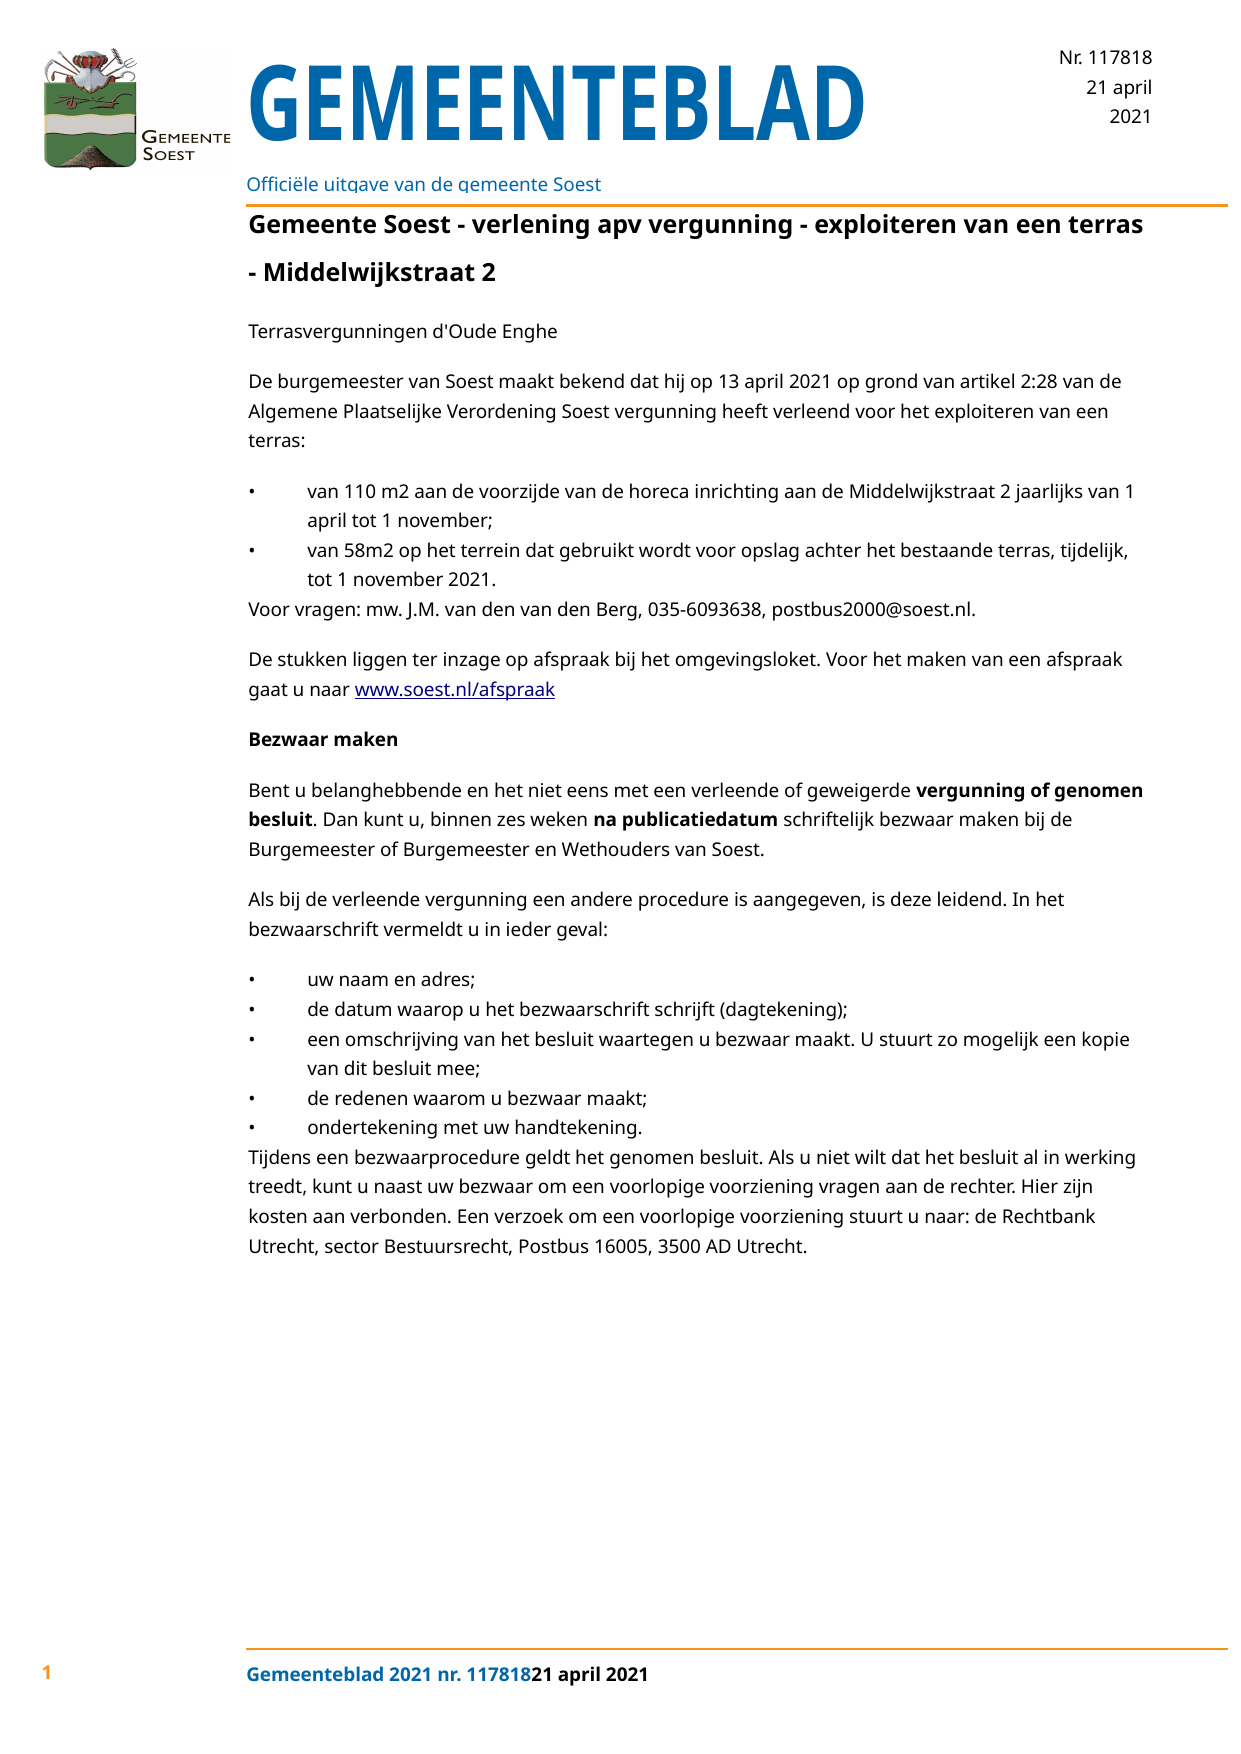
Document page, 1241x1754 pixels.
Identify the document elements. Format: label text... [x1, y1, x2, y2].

text De stukken liggen ter inzage op afspraak bij het omgevingsloket. Voor het maken van een afspraak gaat u naar www.soest.nl/afspraak [248, 647, 1152, 702]
list van 58m2 op het terrein dat gebruikt wordt voor opslag achter het bestaande terras, tijdelijk, tot 1 november 2021. [248, 537, 1152, 592]
text Terrasvergunningen d'Oude Enghe [248, 318, 1152, 344]
list ondertekening met uw handtekening. [248, 1114, 1152, 1140]
list de redenen waarom u bezwaar maakt; [248, 1085, 1152, 1111]
list van 110 m2 aan de voorzijde van de horeca inrichting aan de Middelwijkstraat 2 jaarlijks van 1 april tot 1 november; [248, 478, 1152, 533]
text De burgemeester van Soest maakt bekend dat hij op 13 april 2021 op grond van artikel 2:28 van de Algemene Plaatselijke Verordening Soest vergunning heeft verleend voor het exploiteren van een terras: [248, 368, 1152, 453]
list de datum waarop u het bezwaarschrift schrijft (dagtekening); [248, 996, 1152, 1022]
text Bezwaar maken [248, 727, 1152, 752]
text Tijdens een bezwaarprocedure geldt het genomen besluit. Als u niet wilt dat het besluit al in werking treedt, kunt u naast uw bezwaar om een voorlopige voorziening vragen aan de rechter. Hier zijn kosten aan verbonden. Een verzoek om een voorlopige voorziening stuurt u naar: de Rechtbank Utrecht, sector Bestuursrecht, Postbus 16005, 3500 AD Utrecht. [248, 1144, 1152, 1259]
list uw naam en adres; [248, 967, 1152, 992]
picture [41, 47, 231, 172]
text Bent u belanghebbende en het niet eens met een verleende of geweigerde vergunning of genomen besluit. Dan kunt u, binnen zes weken na publicatiedatum schriftelijk bezwaar maken bij de Burgemeester of Burgemeester en Wethouders van Soest. [248, 777, 1152, 862]
text Voor vragen: mw. J.M. van den van den Berg, 035-6093638, postbus2000@soest.nl. [248, 596, 1152, 622]
text Gemeente Soest - verlening apv vergunning - exploiteren van een terras - Middelwijkstraat 2 [248, 207, 1152, 288]
text Als bij de verleende vergunning een andere procedure is aangegeven, is deze leidend. In het bezwaarschrift vermeldt u in ieder geval: [248, 887, 1152, 942]
list een omschrijving van het besluit waartegen u bezwaar maakt. U stuurt zo mogelijk een kopie van dit besluit mee; [248, 1026, 1152, 1081]
